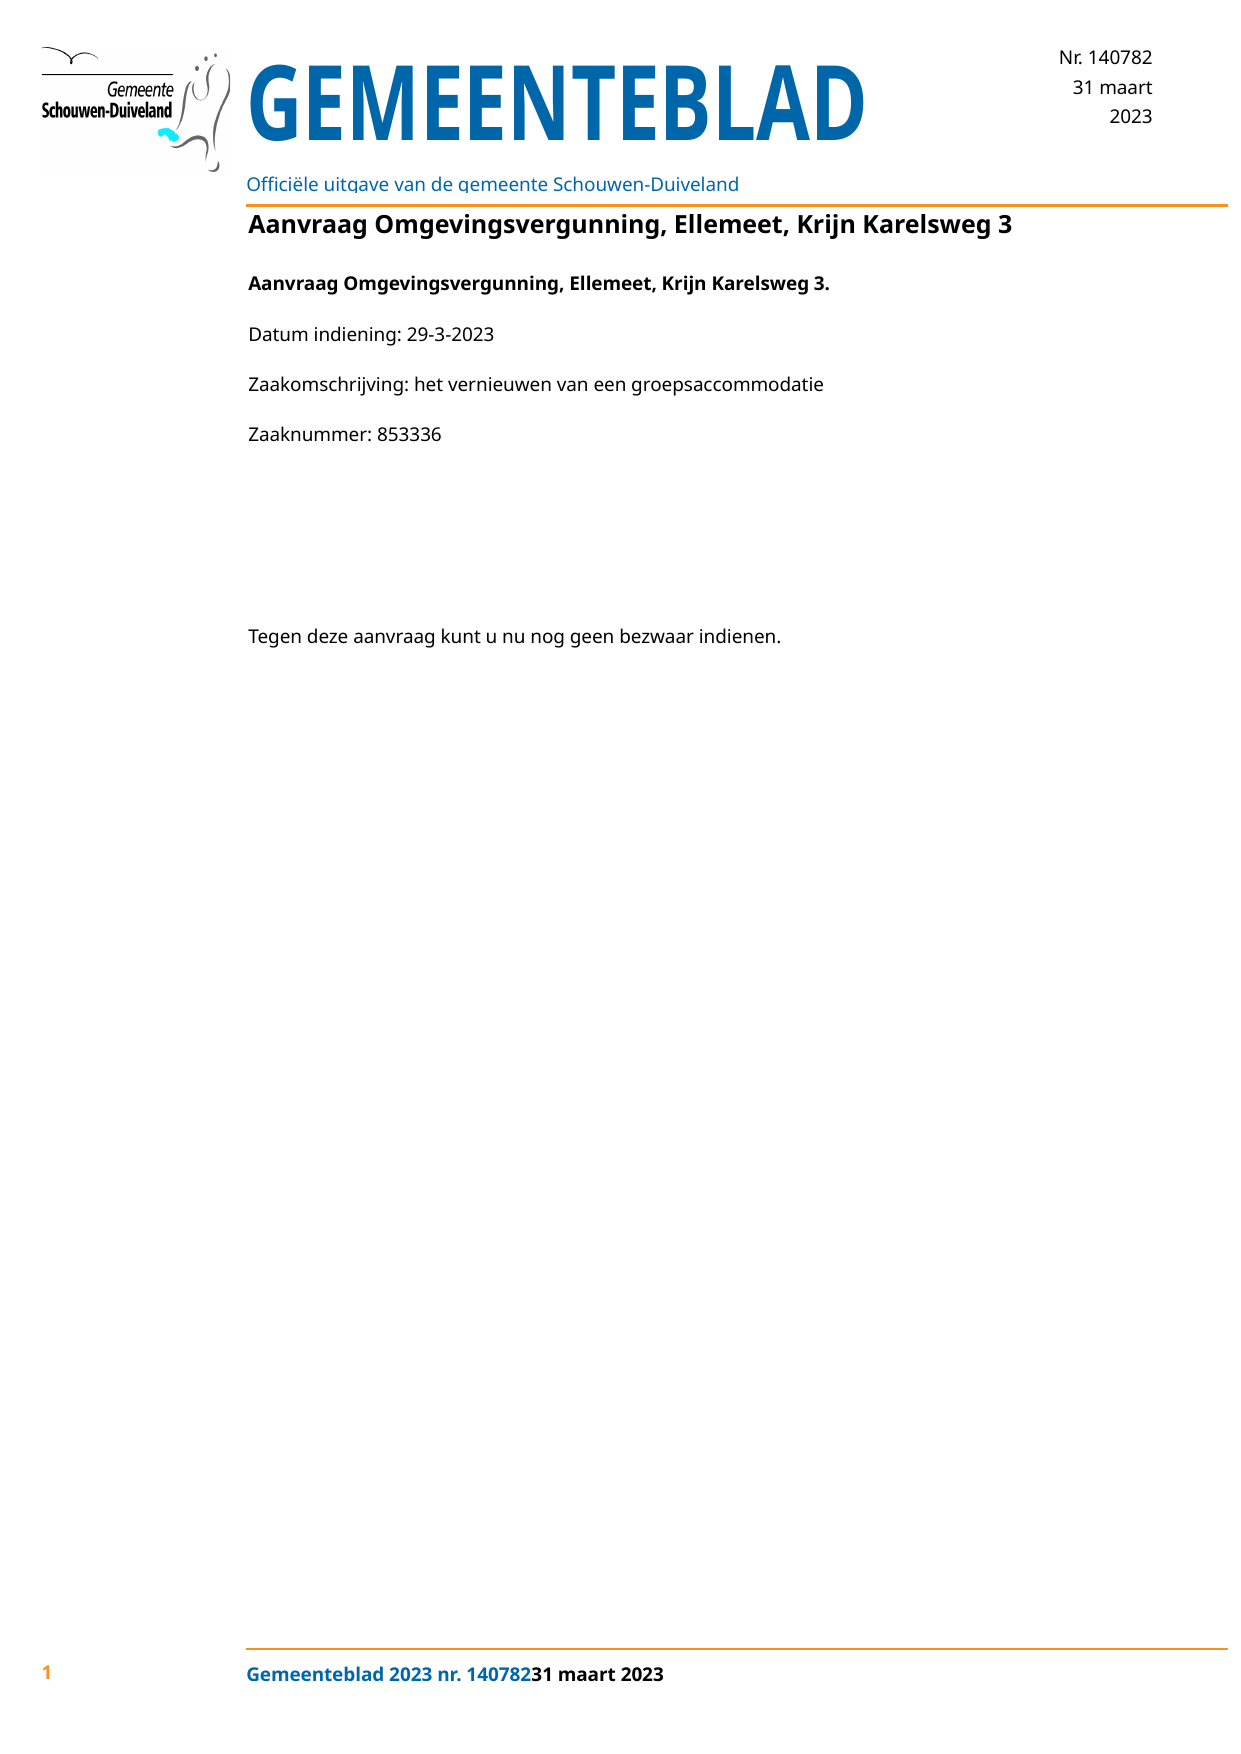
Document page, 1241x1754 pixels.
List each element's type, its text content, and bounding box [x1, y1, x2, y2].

text Datum indiening: 29-3-2023 [248, 321, 1152, 346]
text Aanvraag Omgevingsvergunning, Ellemeet, Krijn Karelsweg 3. [248, 270, 1152, 296]
text Aanvraag Omgevingsvergunning, Ellemeet, Krijn Karelsweg 3 [248, 207, 1152, 241]
text Zaakomschrijving: het vernieuwen van een groepsaccommodatie [248, 371, 1152, 397]
picture [41, 47, 231, 172]
text Tegen deze aanvraag kunt u nu nog geen bezwaar indienen. [248, 623, 1152, 649]
text Zaaknummer: 853336 [248, 422, 1152, 447]
